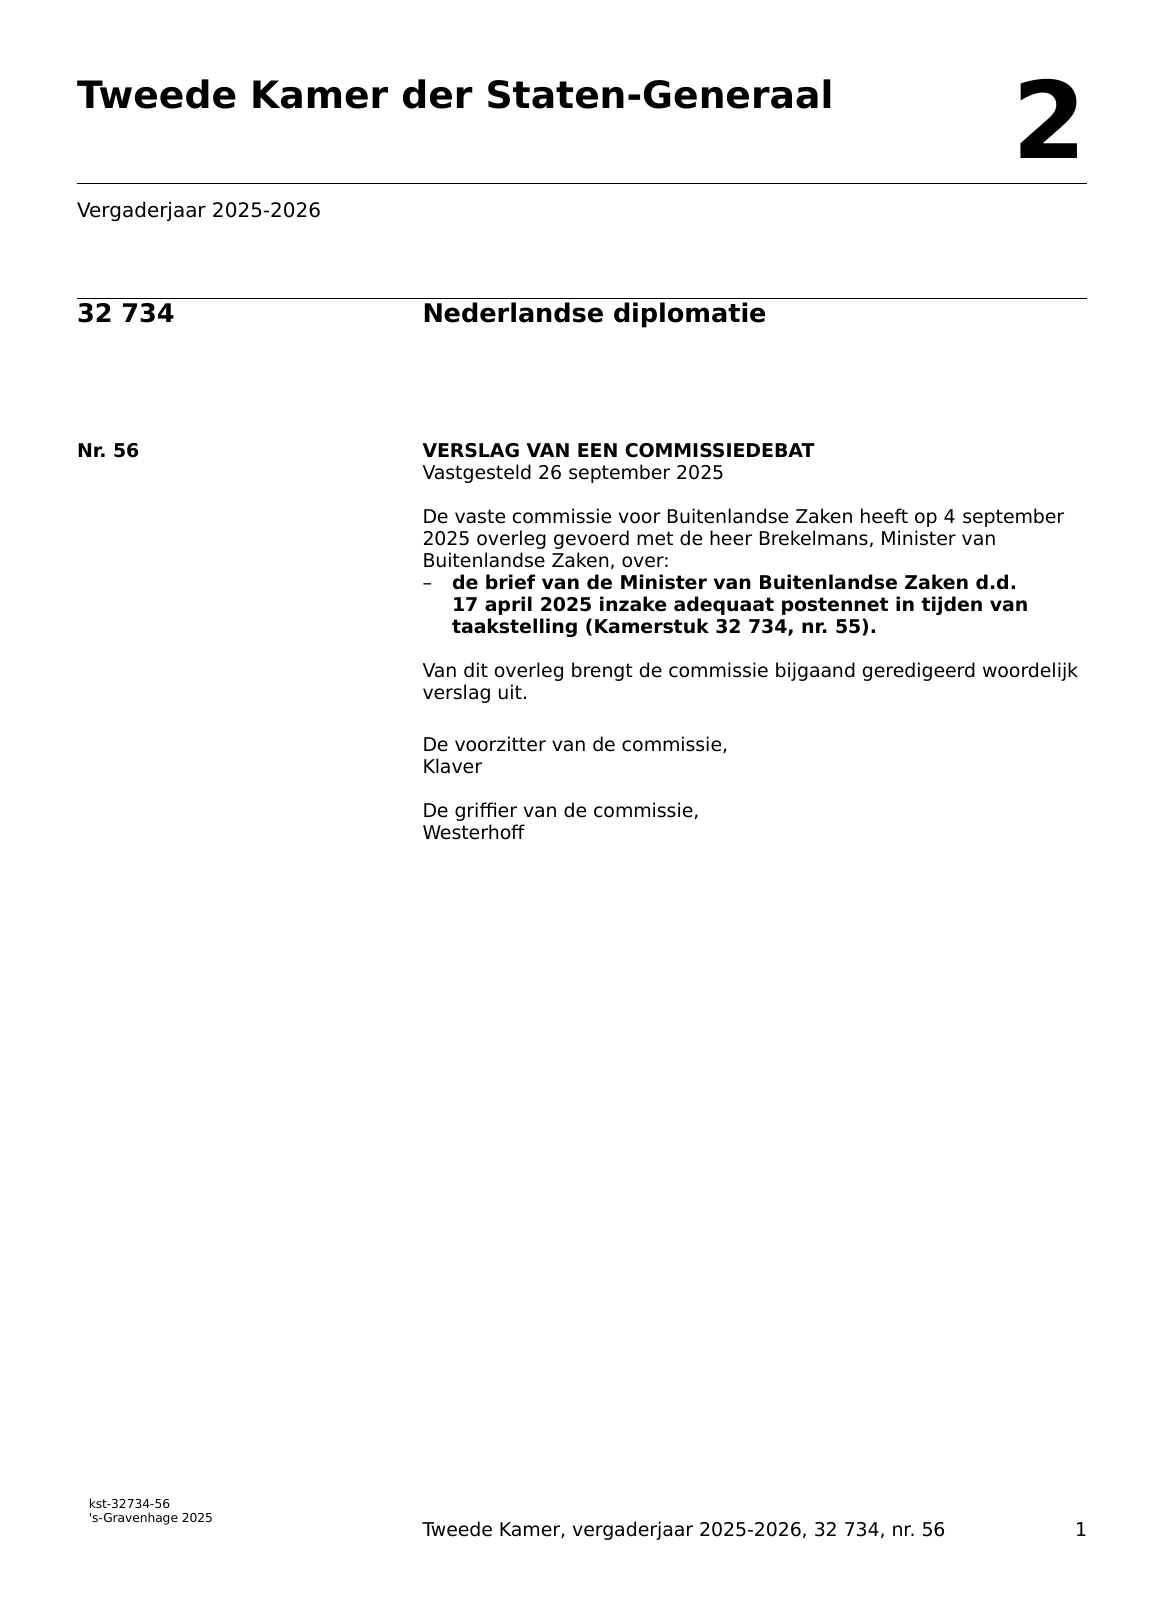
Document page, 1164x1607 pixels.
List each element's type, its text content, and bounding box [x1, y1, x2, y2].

table_cell Vergaderjaar 2025-2026 [77, 184, 1087, 298]
text De griffier van de commissie, Westerhoff [422, 800, 1087, 844]
subtitle Nr. 56 VERSLAG VAN EEN COMMISSIEDEBAT [77, 440, 1087, 462]
text Van dit overleg brengt de commissie bijgaand geredigeerd woordelijk verslag uit. [422, 660, 1087, 704]
table_header Tweede Kamer der Staten-Generaal [77, 59, 886, 183]
text De vaste commissie voor Buitenlandse Zaken heeft op 4 september 2025 overleg gevoerd met de heer Brekelmans, Minister van Buitenlandse Zaken, over: [422, 506, 1087, 572]
subtitle 32 734 Nederlandse diplomatie [77, 299, 1087, 329]
text 's-Gravenhage 2025 [88, 1511, 323, 1525]
text Vastgesteld 26 september 2025 [422, 462, 1087, 484]
text kst-32734-56 [88, 1497, 323, 1511]
table_header 2 [886, 59, 1087, 183]
text De voorzitter van de commissie, Klaver [422, 734, 1087, 778]
text – de brief van de Minister van Buitenlandse Zaken d.d. 17 april 2025 inzake adequaat postennet in tijden van taakstelling (Kamerstuk 32 734, nr. 55). [422, 572, 1087, 638]
